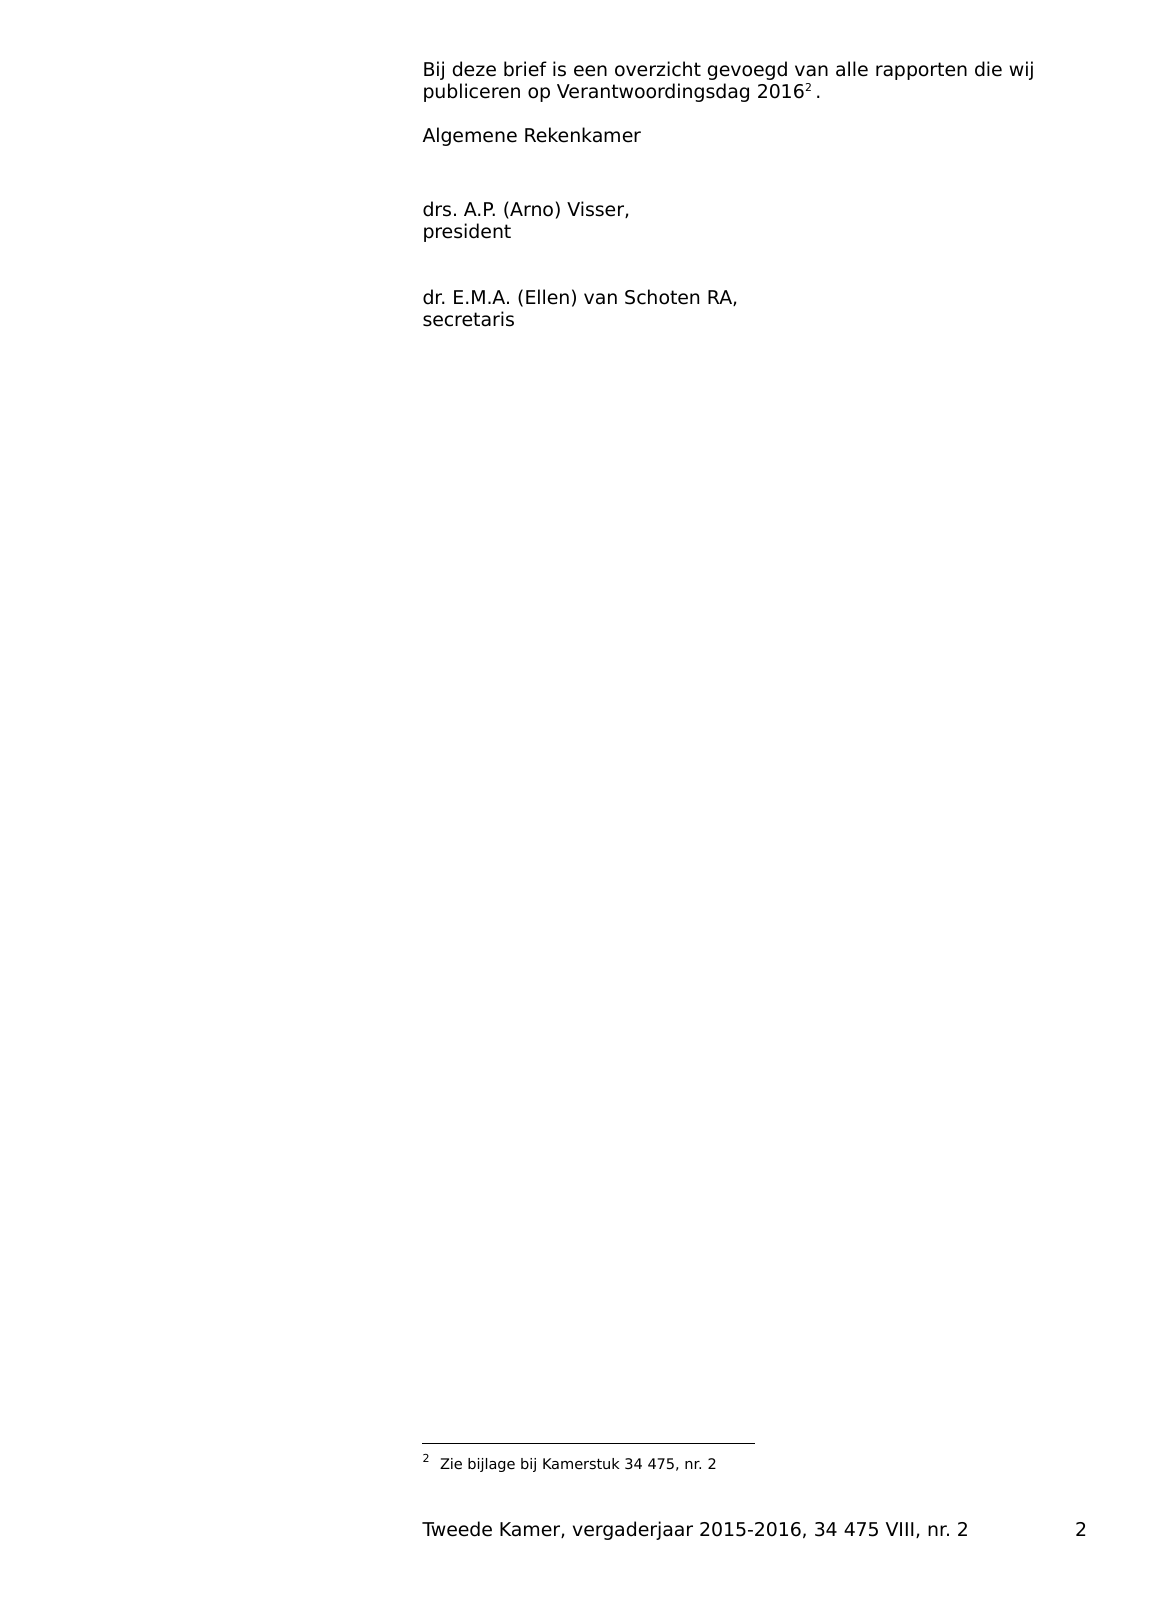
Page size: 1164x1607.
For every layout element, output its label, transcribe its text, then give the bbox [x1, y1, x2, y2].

text Algemene Rekenkamer [422, 125, 1087, 147]
text Zie bijlage bij Kamerstuk 34 475, nr. 2 [422, 1452, 1087, 1474]
text drs. A.P. (Arno) Visser, president [422, 177, 1087, 243]
text dr. E.M.A. (Ellen) van Schoten RA, secretaris [422, 265, 1087, 331]
text Bij deze brief is een overzicht gevoegd van alle rapporten die wij publiceren op Verantwoordingsdag 2016. [422, 59, 1087, 103]
